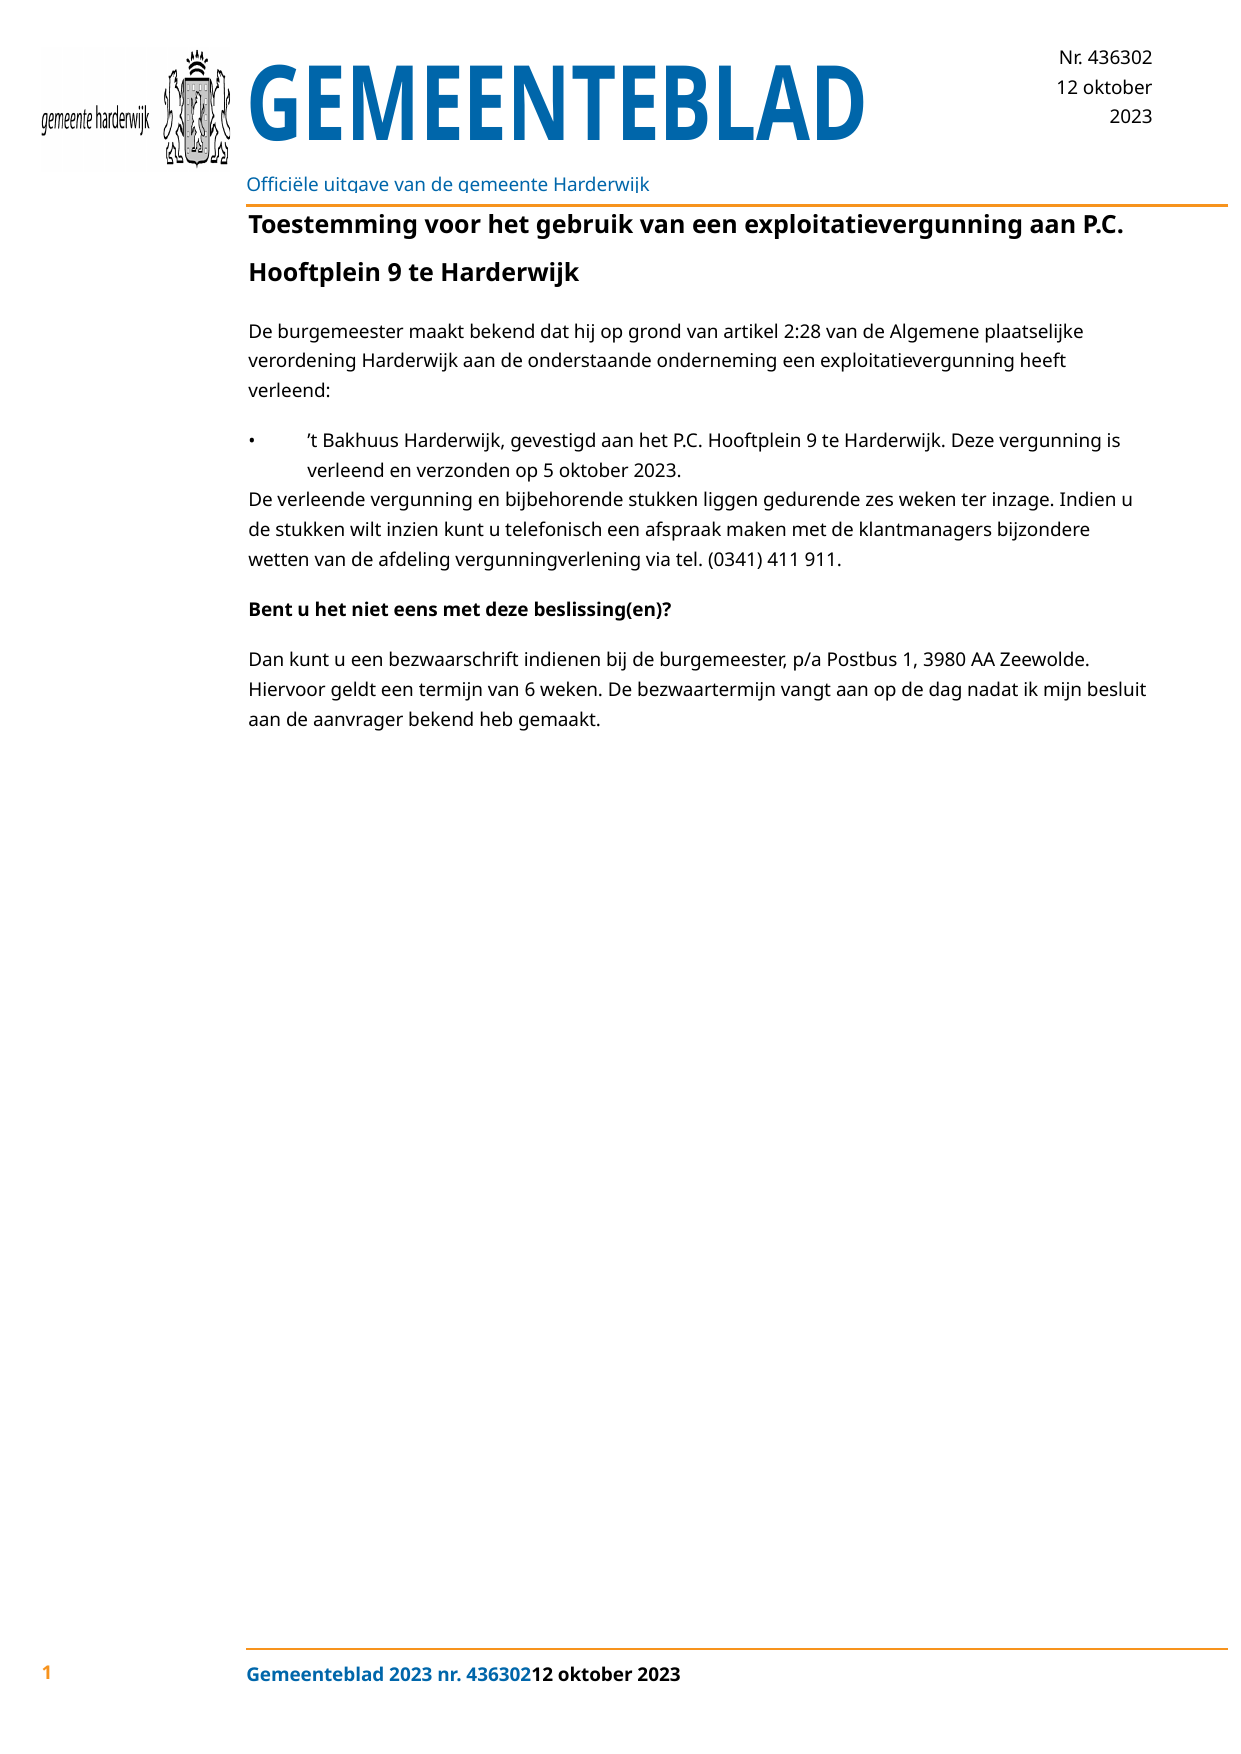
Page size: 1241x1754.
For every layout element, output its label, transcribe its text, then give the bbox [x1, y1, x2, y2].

text De verleende vergunning en bijbehorende stukken liggen gedurende zes weken ter inzage. Indien u de stukken wilt inzien kunt u telefonisch een afspraak maken met de klantmanagers bijzondere wetten van de afdeling vergunningverlening via tel. (0341) 411 911. [248, 487, 1152, 572]
text Dan kunt u een bezwaarschrift indienen bij de burgemeester, p/a Postbus 1, 3980 AA Zeewolde. Hiervoor geldt een termijn van 6 weken. De bezwaartermijn vangt aan op de dag nadat ik mijn besluit aan de aanvrager bekend heb gemaakt. [248, 647, 1152, 732]
text Toestemming voor het gebruik van een exploitatievergunning aan P.C. Hooftplein 9 te Harderwijk [248, 207, 1152, 288]
text Bent u het niet eens met deze beslissing(en)? [248, 596, 1152, 622]
list ’t Bakhuus Harderwijk, gevestigd aan het P.C. Hooftplein 9 te Harderwijk. Deze vergunning is verleend en verzonden op 5 oktober 2023. [248, 427, 1152, 483]
text De burgemeester maakt bekend dat hij op grond van artikel 2:28 van de Algemene plaatselijke verordening Harderwijk aan de onderstaande onderneming een exploitatievergunning heeft verleend: [248, 318, 1152, 403]
picture [41, 47, 231, 172]
